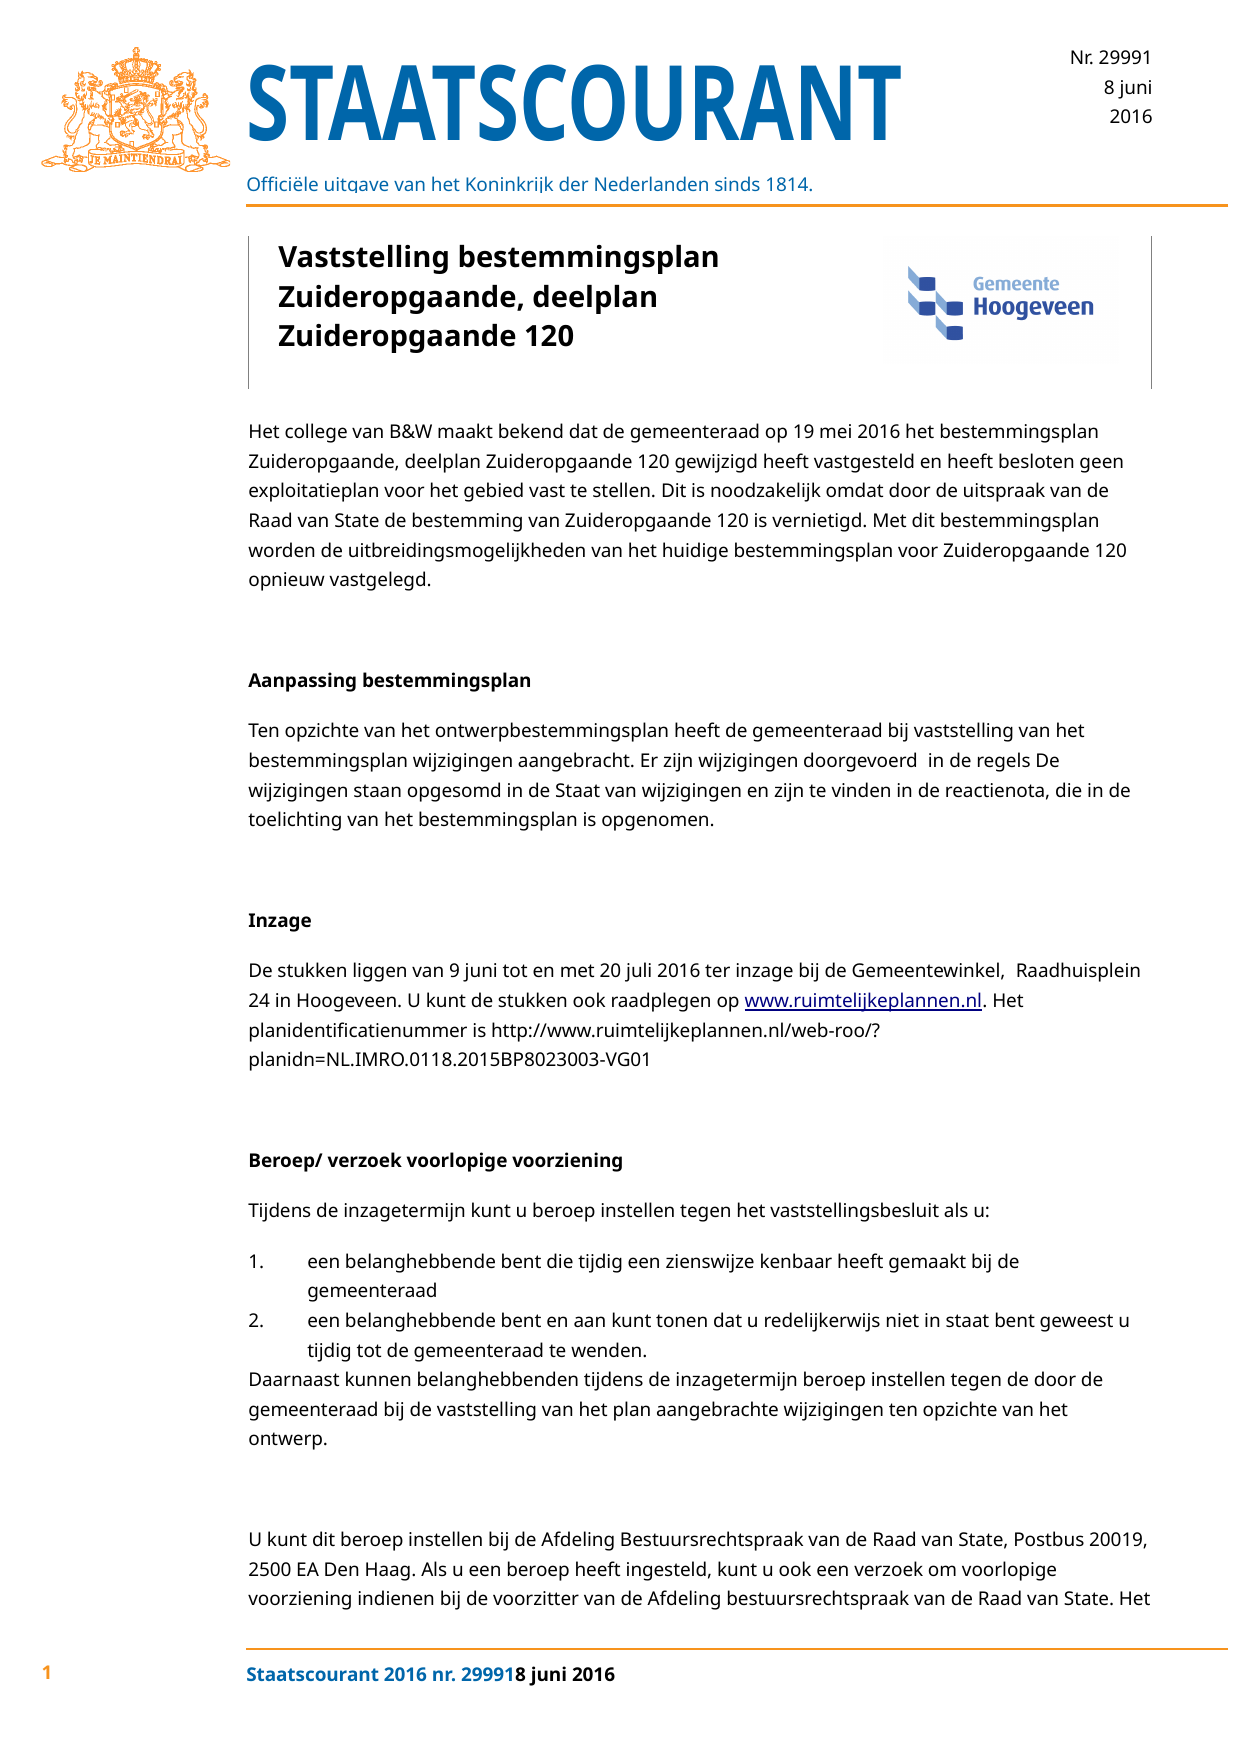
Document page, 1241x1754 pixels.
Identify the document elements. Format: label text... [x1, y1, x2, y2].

text Tijdens de inzagetermijn kunt u beroep instellen tegen het vaststellingsbesluit als u: [248, 1198, 1152, 1223]
table_header [850, 236, 1151, 389]
text Het college van B&W maakt bekend dat de gemeenteraad op 19 mei 2016 het bestemmingsplan Zuideropgaande, deelplan Zuideropgaande 120 gewijzigd heeft vastgesteld en heeft besloten geen exploitatieplan voor het gebied vast te stellen. Dit is noodzakelijk omdat door de uitspraak van de Raad van State de bestemming van Zuideropgaande 120 is vernietigd. Met dit bestemmingsplan worden de uitbreidingsmogelijkheden van het huidige bestemmingsplan voor Zuideropgaande 120 opnieuw vastgelegd. [248, 418, 1152, 592]
text Daarnaast kunnen belanghebbenden tijdens de inzagetermijn beroep instellen tegen de door de gemeenteraad bij de vaststelling van het plan aangebrachte wijzigingen ten opzichte van het ontwerp. [248, 1366, 1152, 1451]
text Ten opzichte van het ontwerpbestemmingsplan heeft de gemeenteraad bij vaststelling van het bestemmingsplan wijzigingen aangebracht. Er zijn wijzigingen doorgevoerd in de regels De wijzigingen staan opgesomd in de Staat van wijzigingen en zijn te vinden in de reactienota, die in de toelichting van het bestemmingsplan is opgenomen. [248, 718, 1152, 832]
text Inzage [248, 907, 1152, 933]
table_header Vaststelling bestemmingsplan Zuideropgaande, deelplan Zuideropgaande 120 [249, 236, 850, 389]
text Beroep/ verzoek voorlopige voorziening [248, 1147, 1152, 1173]
picture [41, 47, 231, 172]
picture [882, 236, 1119, 364]
text De stukken liggen van 9 juni tot en met 20 juli 2016 ter inzage bij de Gemeentewinkel, Raadhuisplein 24 in Hoogeveen. U kunt de stukken ook raadplegen op www.ruimtelijkeplannen.nl. Het planidentificatienummer is http://www.ruimtelijkeplannen.nl/web-roo/?planidn=NL.IMRO.0118.2015BP8023003-VG01 [248, 958, 1152, 1072]
text Aanpassing bestemmingsplan [248, 667, 1152, 693]
list een belanghebbende bent en aan kunt tonen dat u redelijkerwijs niet in staat bent geweest u tijdig tot de gemeenteraad te wenden. [248, 1307, 1152, 1362]
text U kunt dit beroep instellen bij de Afdeling Bestuursrechtspraak van de Raad van State, Postbus 20019, 2500 EA Den Haag. Als u een beroep heeft ingesteld, kunt u ook een verzoek om voorlopige voorziening indienen bij de voorzitter van de Afdeling bestuursrechtspraak van de Raad van State. Het [248, 1526, 1152, 1611]
list een belanghebbende bent die tijdig een zienswijze kenbaar heeft gemaakt bij de gemeenteraad [248, 1248, 1152, 1303]
